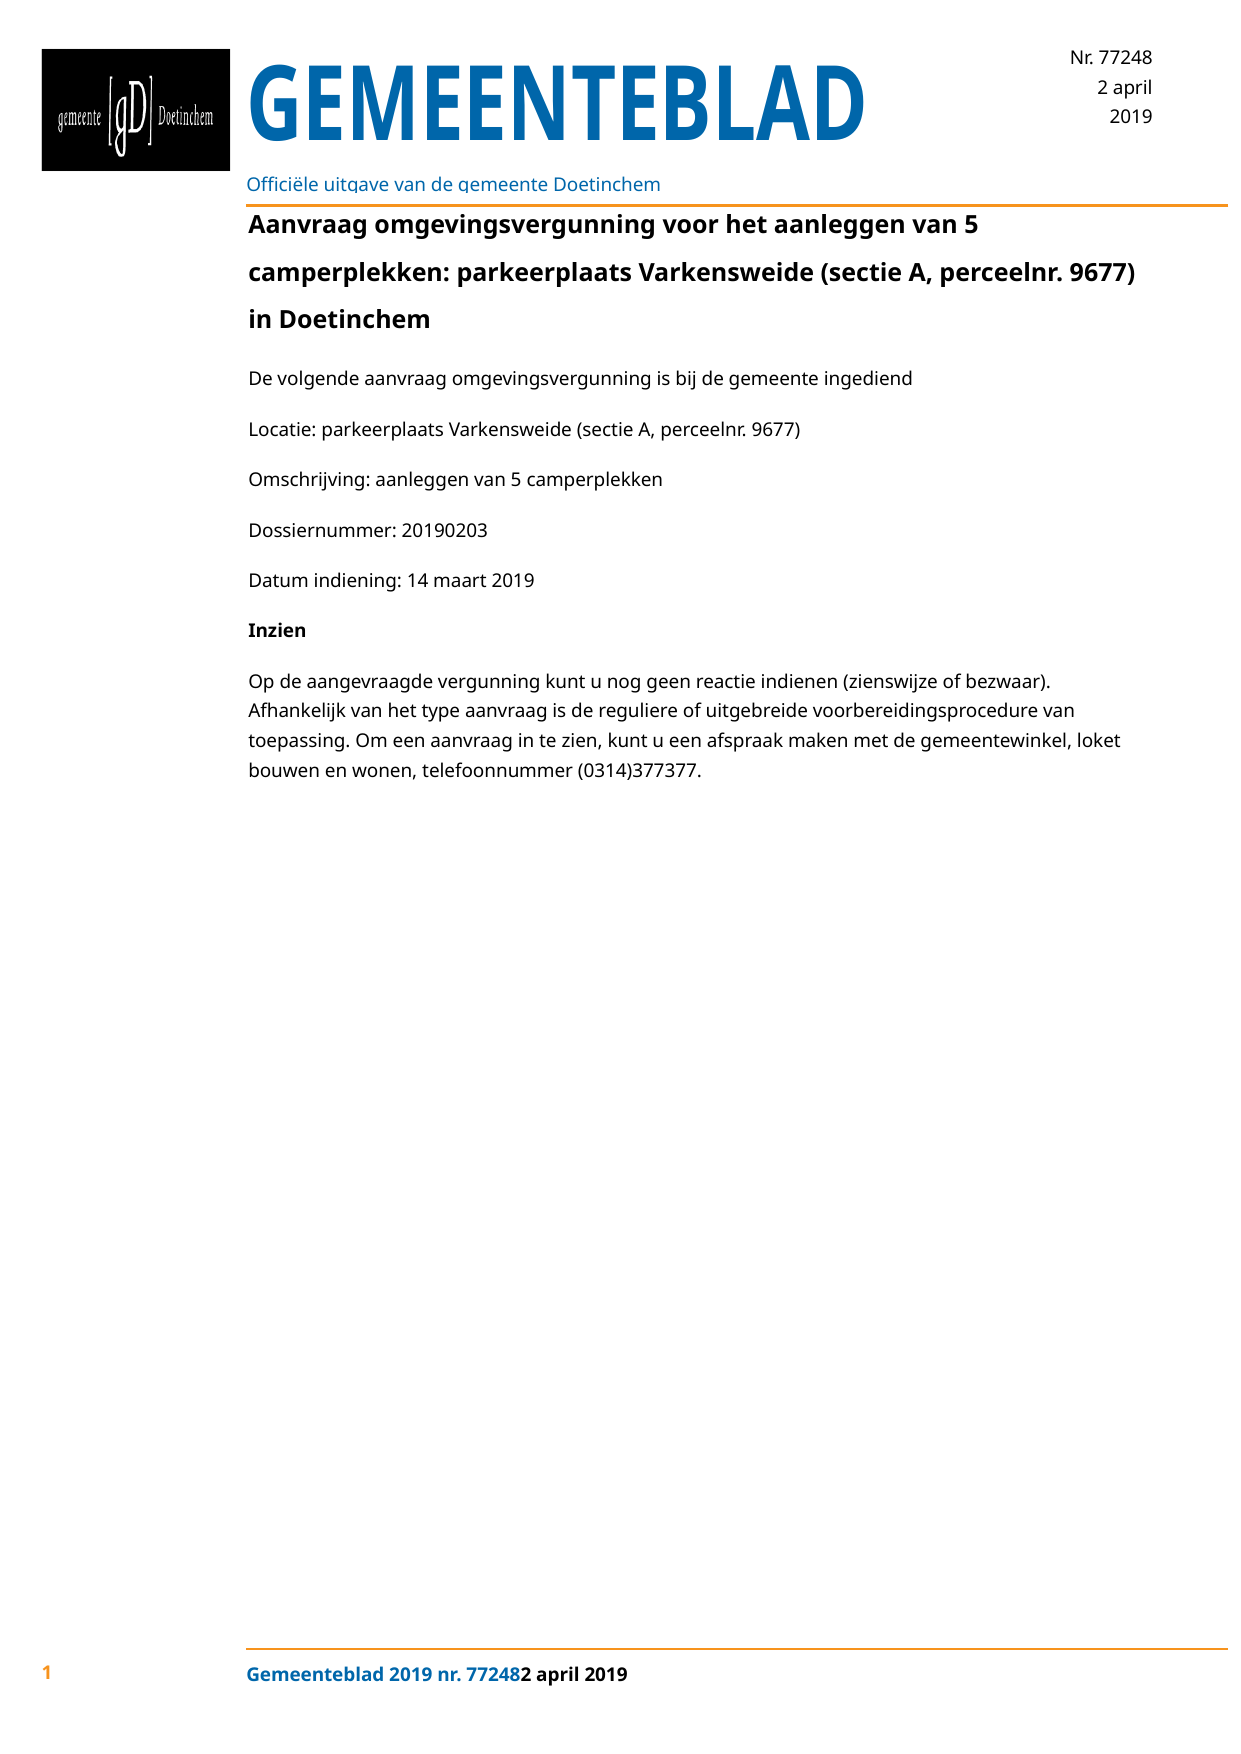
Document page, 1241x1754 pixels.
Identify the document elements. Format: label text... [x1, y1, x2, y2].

text Locatie: parkeerplaats Varkensweide (sectie A, perceelnr. 9677) [248, 416, 1152, 442]
picture [41, 47, 231, 172]
text Op de aangevraagde vergunning kunt u nog geen reactie indienen (zienswijze of bezwaar). Afhankelijk van het type aanvraag is de reguliere of uitgebreide voorbereidingsprocedure van toepassing. Om een aanvraag in te zien, kunt u een afspraak maken met de gemeentewinkel, loket bouwen en wonen, telefoonnummer (0314)377377. [248, 668, 1152, 782]
text Dossiernummer: 20190203 [248, 517, 1152, 542]
text Datum indiening: 14 maart 2019 [248, 567, 1152, 593]
text Inzien [248, 618, 1152, 643]
text Aanvraag omgevingsvergunning voor het aanleggen van 5 camperplekken: parkeerplaats Varkensweide (sectie A, perceelnr. 9677) in Doetinchem [248, 207, 1152, 336]
text Omschrijving: aanleggen van 5 camperplekken [248, 466, 1152, 492]
text De volgende aanvraag omgevingsvergunning is bij de gemeente ingediend [248, 366, 1152, 391]
